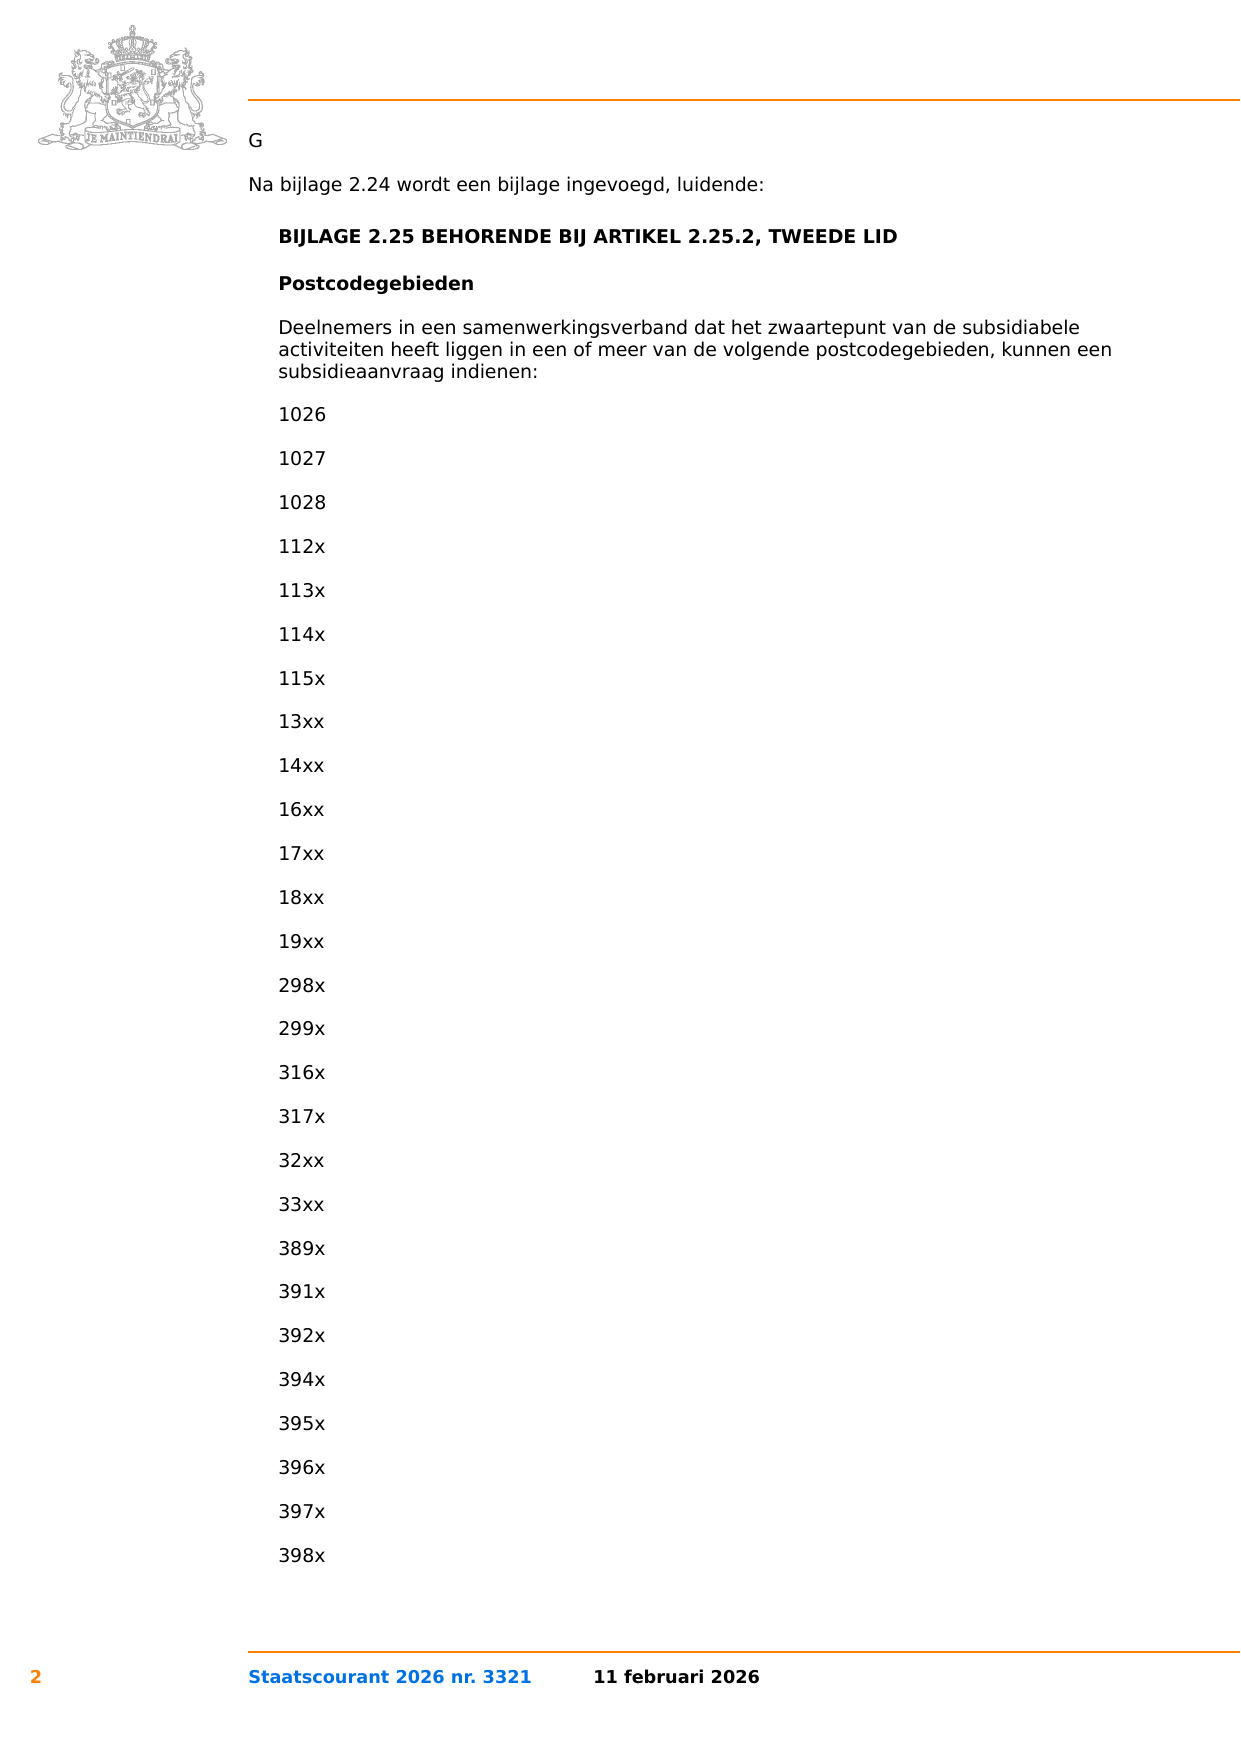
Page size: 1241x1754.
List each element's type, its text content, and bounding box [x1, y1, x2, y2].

text G [248, 130, 1163, 152]
text 389x [278, 1238, 1163, 1259]
subtitle Postcodegebieden [278, 273, 1163, 295]
text 112x [278, 536, 1163, 558]
text Deelnemers in een samenwerkingsverband dat het zwaartepunt van de subsidiabele activiteiten heeft liggen in een of meer van de volgende postcodegebieden, kunnen een subsidieaanvraag indienen: [278, 317, 1163, 382]
text 16xx [278, 799, 1163, 821]
text 1027 [278, 448, 1163, 470]
subtitle BIJLAGE 2.25 BEHORENDE BIJ ARTIKEL 2.25.2, TWEEDE LID [278, 226, 1163, 248]
text 299x [278, 1018, 1163, 1040]
text 391x [278, 1281, 1163, 1303]
text 394x [278, 1369, 1163, 1391]
text 13xx [278, 711, 1163, 733]
picture [38, 25, 227, 150]
text Na bijlage 2.24 wordt een bijlage ingevoegd, luidende: [248, 174, 1163, 196]
text 396x [278, 1457, 1163, 1479]
text 14xx [278, 755, 1163, 777]
text 392x [278, 1325, 1163, 1347]
text 33xx [278, 1194, 1163, 1216]
text 316x [278, 1062, 1163, 1084]
text 113x [278, 580, 1163, 602]
text 32xx [278, 1150, 1163, 1172]
text 298x [278, 974, 1163, 996]
text 114x [278, 624, 1163, 646]
text 395x [278, 1413, 1163, 1435]
text 19xx [278, 931, 1163, 953]
text 17xx [278, 843, 1163, 865]
text 18xx [278, 887, 1163, 909]
text 1026 [278, 404, 1163, 426]
text 397x [278, 1501, 1163, 1523]
text 115x [278, 667, 1163, 689]
text 317x [278, 1106, 1163, 1128]
text 1028 [278, 492, 1163, 514]
text 398x [278, 1544, 1163, 1567]
